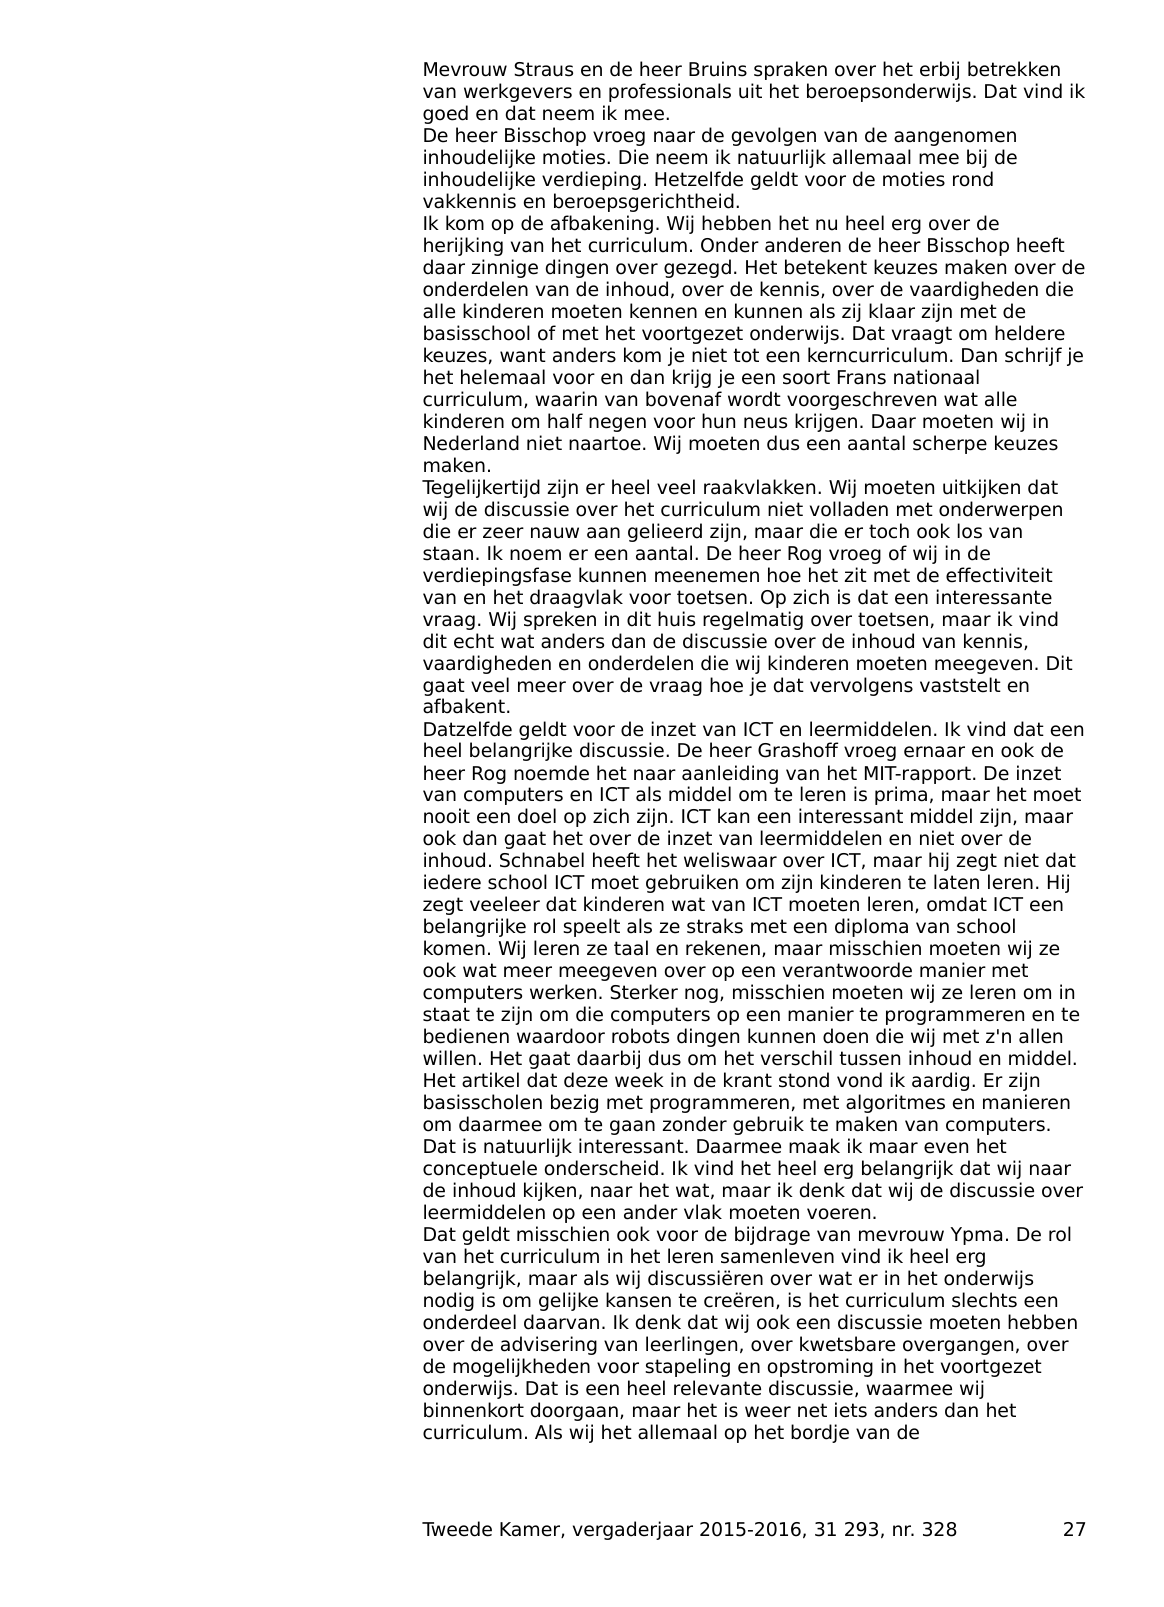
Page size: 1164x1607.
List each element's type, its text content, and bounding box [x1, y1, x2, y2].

text De heer Bisschop vroeg naar de gevolgen van de aangenomen inhoudelijke moties. Die neem ik natuurlijk allemaal mee bij de inhoudelijke verdieping. Hetzelfde geldt voor de moties rond vakkennis en beroepsgerichtheid. [422, 125, 1087, 213]
text Dat geldt misschien ook voor de bijdrage van mevrouw Ypma. De rol van het curriculum in het leren samenleven vind ik heel erg belangrijk, maar als wij discussiëren over wat er in het onderwijs nodig is om gelijke kansen te creëren, is het curriculum slechts een onderdeel daarvan. Ik denk dat wij ook een discussie moeten hebben over de advisering van leerlingen, over kwetsbare overgangen, over de mogelijkheden voor stapeling en opstroming in het voortgezet onderwijs. Dat is een heel relevante discussie, waarmee wij binnenkort doorgaan, maar het is weer net iets anders dan het curriculum. Als wij het allemaal op het bordje van de [422, 1224, 1087, 1444]
text Tegelijkertijd zijn er heel veel raakvlakken. Wij moeten uitkijken dat wij de discussie over het curriculum niet volladen met onderwerpen die er zeer nauw aan gelieerd zijn, maar die er toch ook los van staan. Ik noem er een aantal. De heer Rog vroeg of wij in de verdiepingsfase kunnen meenemen hoe het zit met de effectiviteit van en het draagvlak voor toetsen. Op zich is dat een interessante vraag. Wij spreken in dit huis regelmatig over toetsen, maar ik vind dit echt wat anders dan de discussie over de inhoud van kennis, vaardigheden en onderdelen die wij kinderen moeten meegeven. Dit gaat veel meer over de vraag hoe je dat vervolgens vaststelt en afbakent. [422, 477, 1087, 718]
text Mevrouw Straus en de heer Bruins spraken over het erbij betrekken van werkgevers en professionals uit het beroepsonderwijs. Dat vind ik goed en dat neem ik mee. [422, 59, 1087, 125]
text Datzelfde geldt voor de inzet van ICT en leermiddelen. Ik vind dat een heel belangrijke discussie. De heer Grashoff vroeg ernaar en ook de heer Rog noemde het naar aanleiding van het MIT-rapport. De inzet van computers en ICT als middel om te leren is prima, maar het moet nooit een doel op zich zijn. ICT kan een interessant middel zijn, maar ook dan gaat het over de inzet van leermiddelen en niet over de inhoud. Schnabel heeft het weliswaar over ICT, maar hij zegt niet dat iedere school ICT moet gebruiken om zijn kinderen te laten leren. Hij zegt veeleer dat kinderen wat van ICT moeten leren, omdat ICT een belangrijke rol speelt als ze straks met een diploma van school komen. Wij leren ze taal en rekenen, maar misschien moeten wij ze ook wat meer meegeven over op een verantwoorde manier met computers werken. Sterker nog, misschien moeten wij ze leren om in staat te zijn om die computers op een manier te programmeren en te bedienen waardoor robots dingen kunnen doen die wij met z'n allen willen. Het gaat daarbij dus om het verschil tussen inhoud en middel. Het artikel dat deze week in de krant stond vond ik aardig. Er zijn basisscholen bezig met programmeren, met algoritmes en manieren om daarmee om te gaan zonder gebruik te maken van computers. Dat is natuurlijk interessant. Daarmee maak ik maar even het conceptuele onderscheid. Ik vind het heel erg belangrijk dat wij naar de inhoud kijken, naar het wat, maar ik denk dat wij de discussie over leermiddelen op een ander vlak moeten voeren. [422, 718, 1087, 1224]
text Ik kom op de afbakening. Wij hebben het nu heel erg over de herijking van het curriculum. Onder anderen de heer Bisschop heeft daar zinnige dingen over gezegd. Het betekent keuzes maken over de onderdelen van de inhoud, over de kennis, over de vaardigheden die alle kinderen moeten kennen en kunnen als zij klaar zijn met de basisschool of met het voortgezet onderwijs. Dat vraagt om heldere keuzes, want anders kom je niet tot een kerncurriculum. Dan schrijf je het helemaal voor en dan krijg je een soort Frans nationaal curriculum, waarin van bovenaf wordt voorgeschreven wat alle kinderen om half negen voor hun neus krijgen. Daar moeten wij in Nederland niet naartoe. Wij moeten dus een aantal scherpe keuzes maken. [422, 213, 1087, 477]
